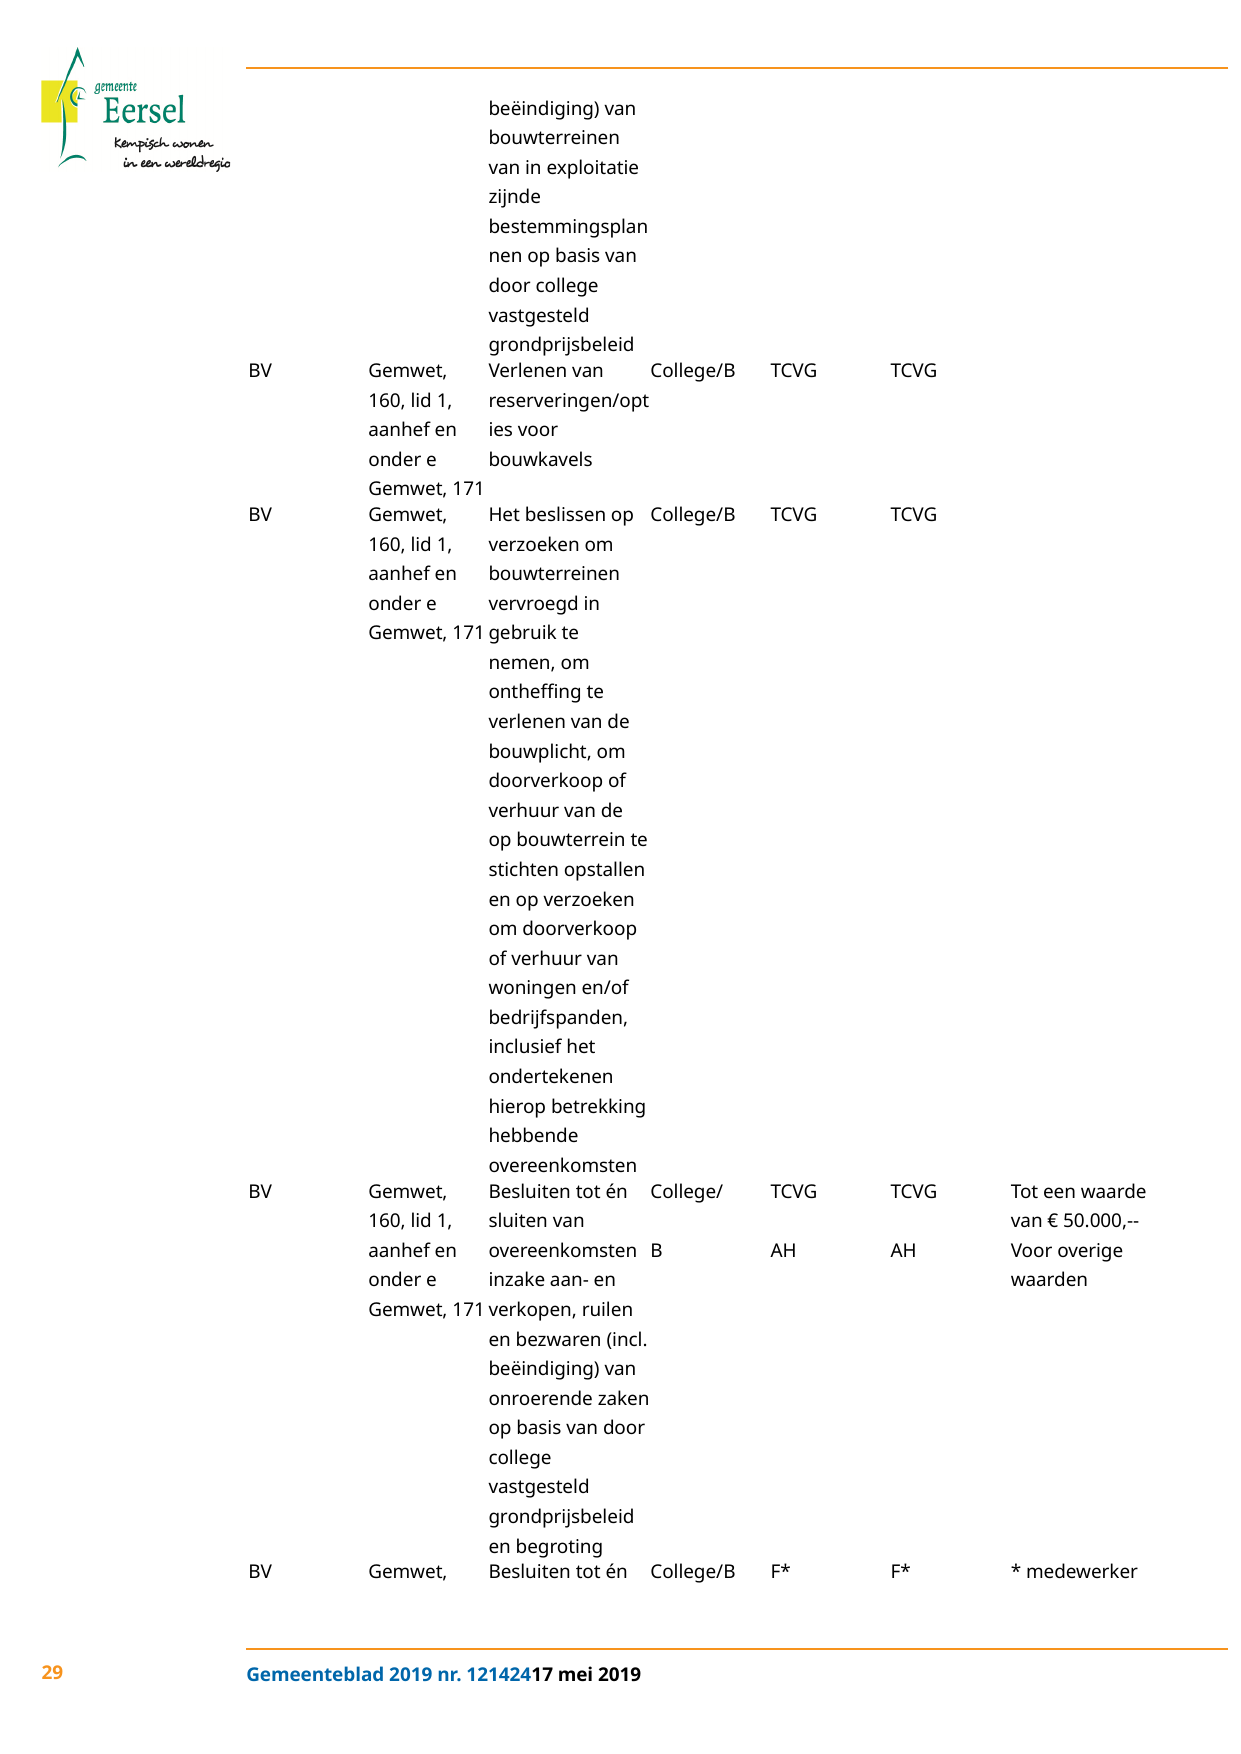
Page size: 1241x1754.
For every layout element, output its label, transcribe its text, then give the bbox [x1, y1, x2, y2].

table_cell [368, 95, 488, 357]
table_cell College/ B [650, 1178, 770, 1558]
table_cell BV [248, 1559, 368, 1584]
table_cell [770, 95, 890, 357]
table_cell [1011, 95, 1152, 357]
table_cell Besluiten tot én sluiten van overeenkomsten inzake aan- en verkopen, ruilen en bezwaren (incl. beëindiging) van onroerende zaken op basis van door college vastgesteld grondprijsbeleid en begroting [488, 1178, 650, 1558]
table_cell TCVG [770, 357, 890, 501]
table_cell BV [248, 501, 368, 1178]
table_cell Besluiten tot én [488, 1559, 650, 1584]
picture [41, 47, 231, 172]
table_cell Gemwet, 160, lid 1, aanhef en onder e Gemwet, 171 [368, 1178, 488, 1558]
table_cell Het beslissen op verzoeken om bouwterreinen vervroegd in gebruik te nemen, om ontheffing te verlenen van de bouwplicht, om doorverkoop of verhuur van de op bouwterrein te stichten opstallen en op verzoeken om doorverkoop of verhuur van woningen en/of bedrijfspanden, inclusief het ondertekenen hierop betrekking hebbende overeenkomsten [488, 501, 650, 1178]
table_cell College/B [650, 501, 770, 1178]
table_cell BV [248, 357, 368, 501]
table_cell Gemwet, [368, 1559, 488, 1584]
table_cell Gemwet, 160, lid 1, aanhef en onder e Gemwet, 171 [368, 357, 488, 501]
table_cell TCVG [890, 357, 1011, 501]
table_cell BV [248, 1178, 368, 1558]
table_cell TCVG AH [770, 1178, 890, 1558]
table_cell [1011, 357, 1152, 501]
table_cell [1011, 501, 1152, 1178]
table_cell F* [890, 1559, 1011, 1584]
table_cell [248, 95, 368, 357]
table_cell [650, 95, 770, 357]
table_cell College/B [650, 1559, 770, 1584]
table_cell Gemwet, 160, lid 1, aanhef en onder e Gemwet, 171 [368, 501, 488, 1178]
table_cell * medewerker [1011, 1559, 1152, 1584]
table_cell College/B [650, 357, 770, 501]
table_cell beëindiging) van bouwterreinen van in exploitatie zijnde bestemmingsplannen op basis van door college vastgesteld grondprijsbeleid [488, 95, 650, 357]
table_cell [890, 95, 1011, 357]
table_cell TCVG [770, 501, 890, 1178]
table_cell F* [770, 1559, 890, 1584]
table_cell Verlenen van reserveringen/opties voor bouwkavels [488, 357, 650, 501]
table_cell TCVG [890, 501, 1011, 1178]
table_cell TCVG AH [890, 1178, 1011, 1558]
table_cell Tot een waarde van € 50.000,-- Voor overige waarden [1011, 1178, 1152, 1558]
